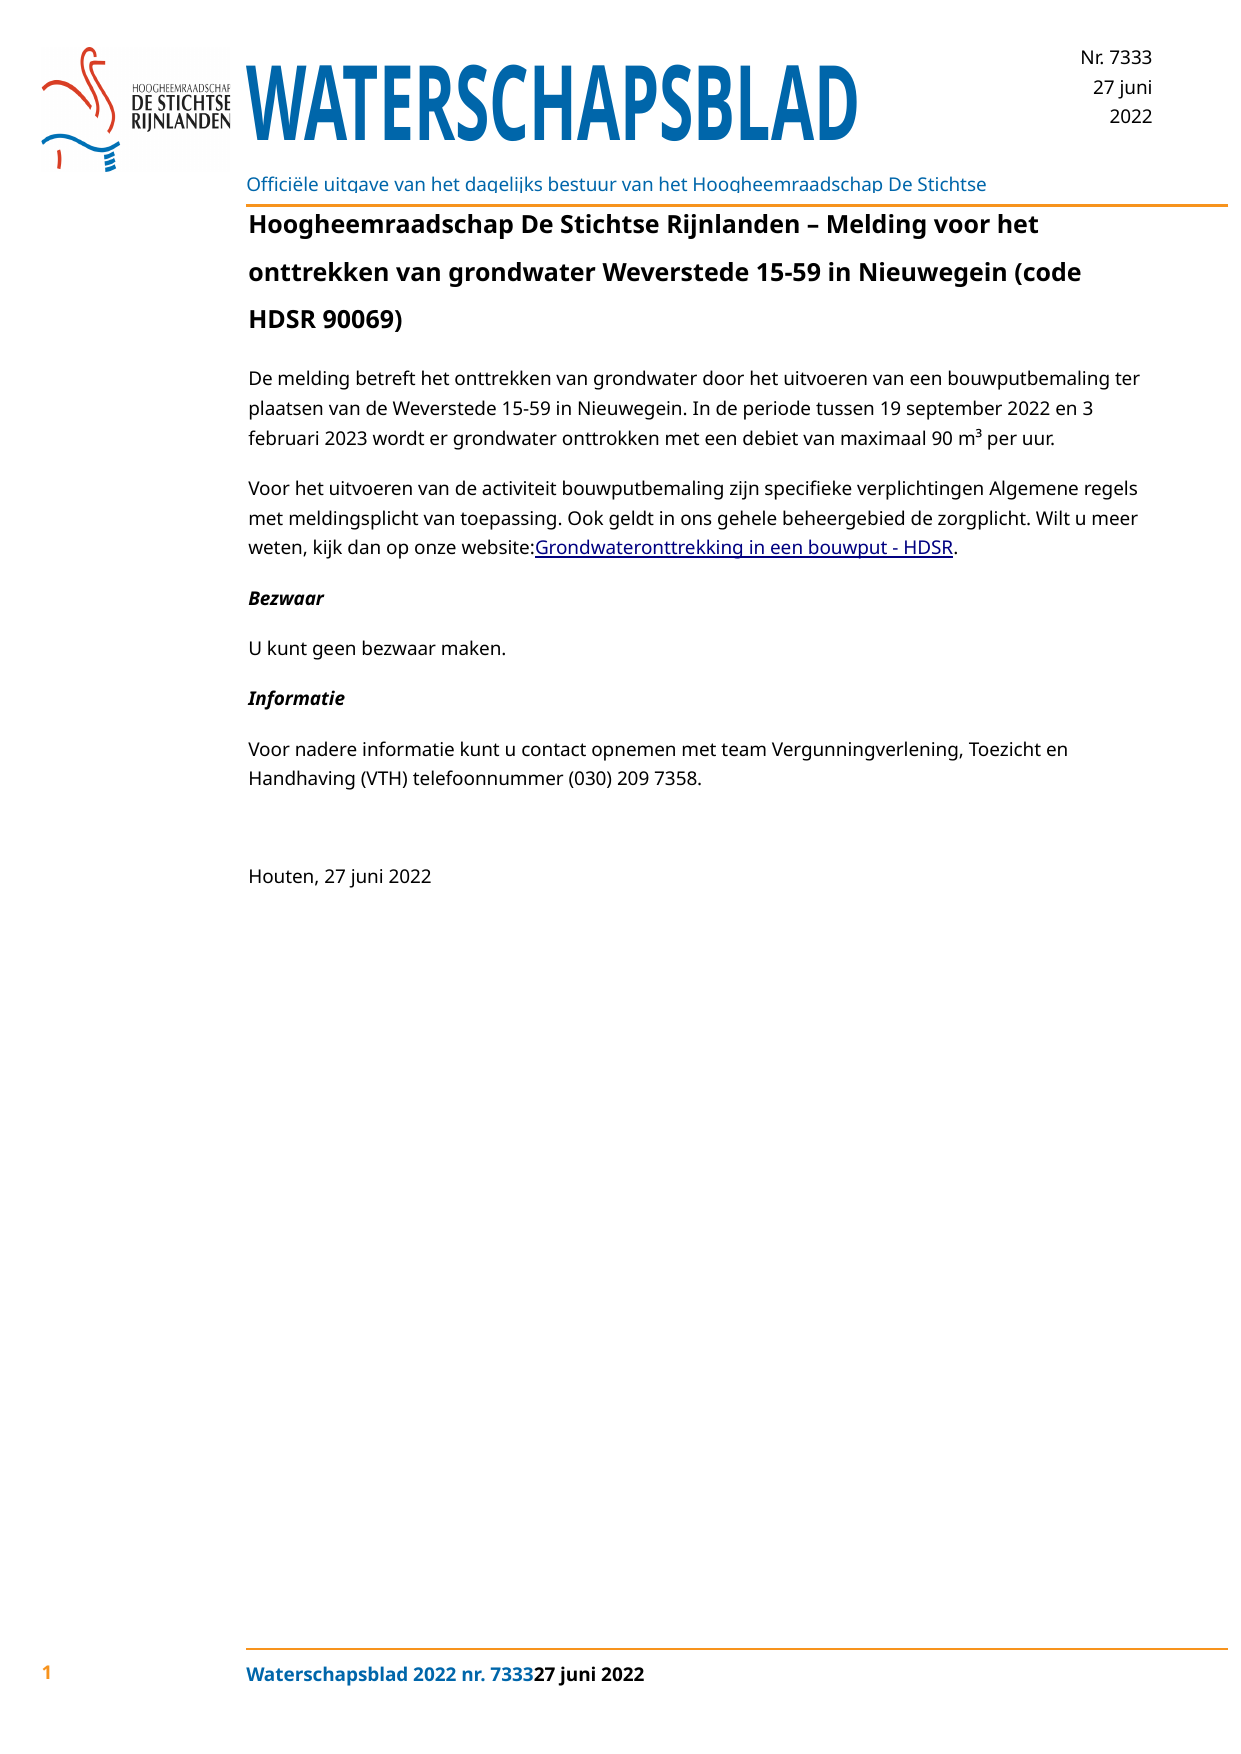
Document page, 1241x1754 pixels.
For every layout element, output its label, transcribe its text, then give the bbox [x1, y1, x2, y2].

text De melding betreft het onttrekken van grondwater door het uitvoeren van een bouwputbemaling ter plaatsen van de Weverstede 15-59 in Nieuwegein. In de periode tussen 19 september 2022 en 3 februari 2023 wordt er grondwater onttrokken met een debiet van maximaal 90 m³ per uur. [248, 366, 1152, 450]
text Informatie [248, 686, 1152, 711]
text U kunt geen bezwaar maken. [248, 635, 1152, 661]
text Hoogheemraadschap De Stichtse Rijnlanden – Melding voor het onttrekken van grondwater Weverstede 15-59 in Nieuwegein (code HDSR 90069) [248, 207, 1152, 336]
text Bezwaar [248, 585, 1152, 610]
text Voor nadere informatie kunt u contact opnemen met team Vergunningverlening, Toezicht en Handhaving (VTH) telefoonnummer (030) 209 7358. [248, 736, 1152, 791]
picture [41, 47, 231, 172]
text Houten, 27 juni 2022 [248, 864, 1152, 889]
text Voor het uitvoeren van de activiteit bouwputbemaling zijn specifieke verplichtingen Algemene regels met meldingsplicht van toepassing. Ook geldt in ons gehele beheergebied de zorgplicht. Wilt u meer weten, kijk dan op onze website:Grondwateronttrekking in een bouwput - HDSR. [248, 475, 1152, 560]
